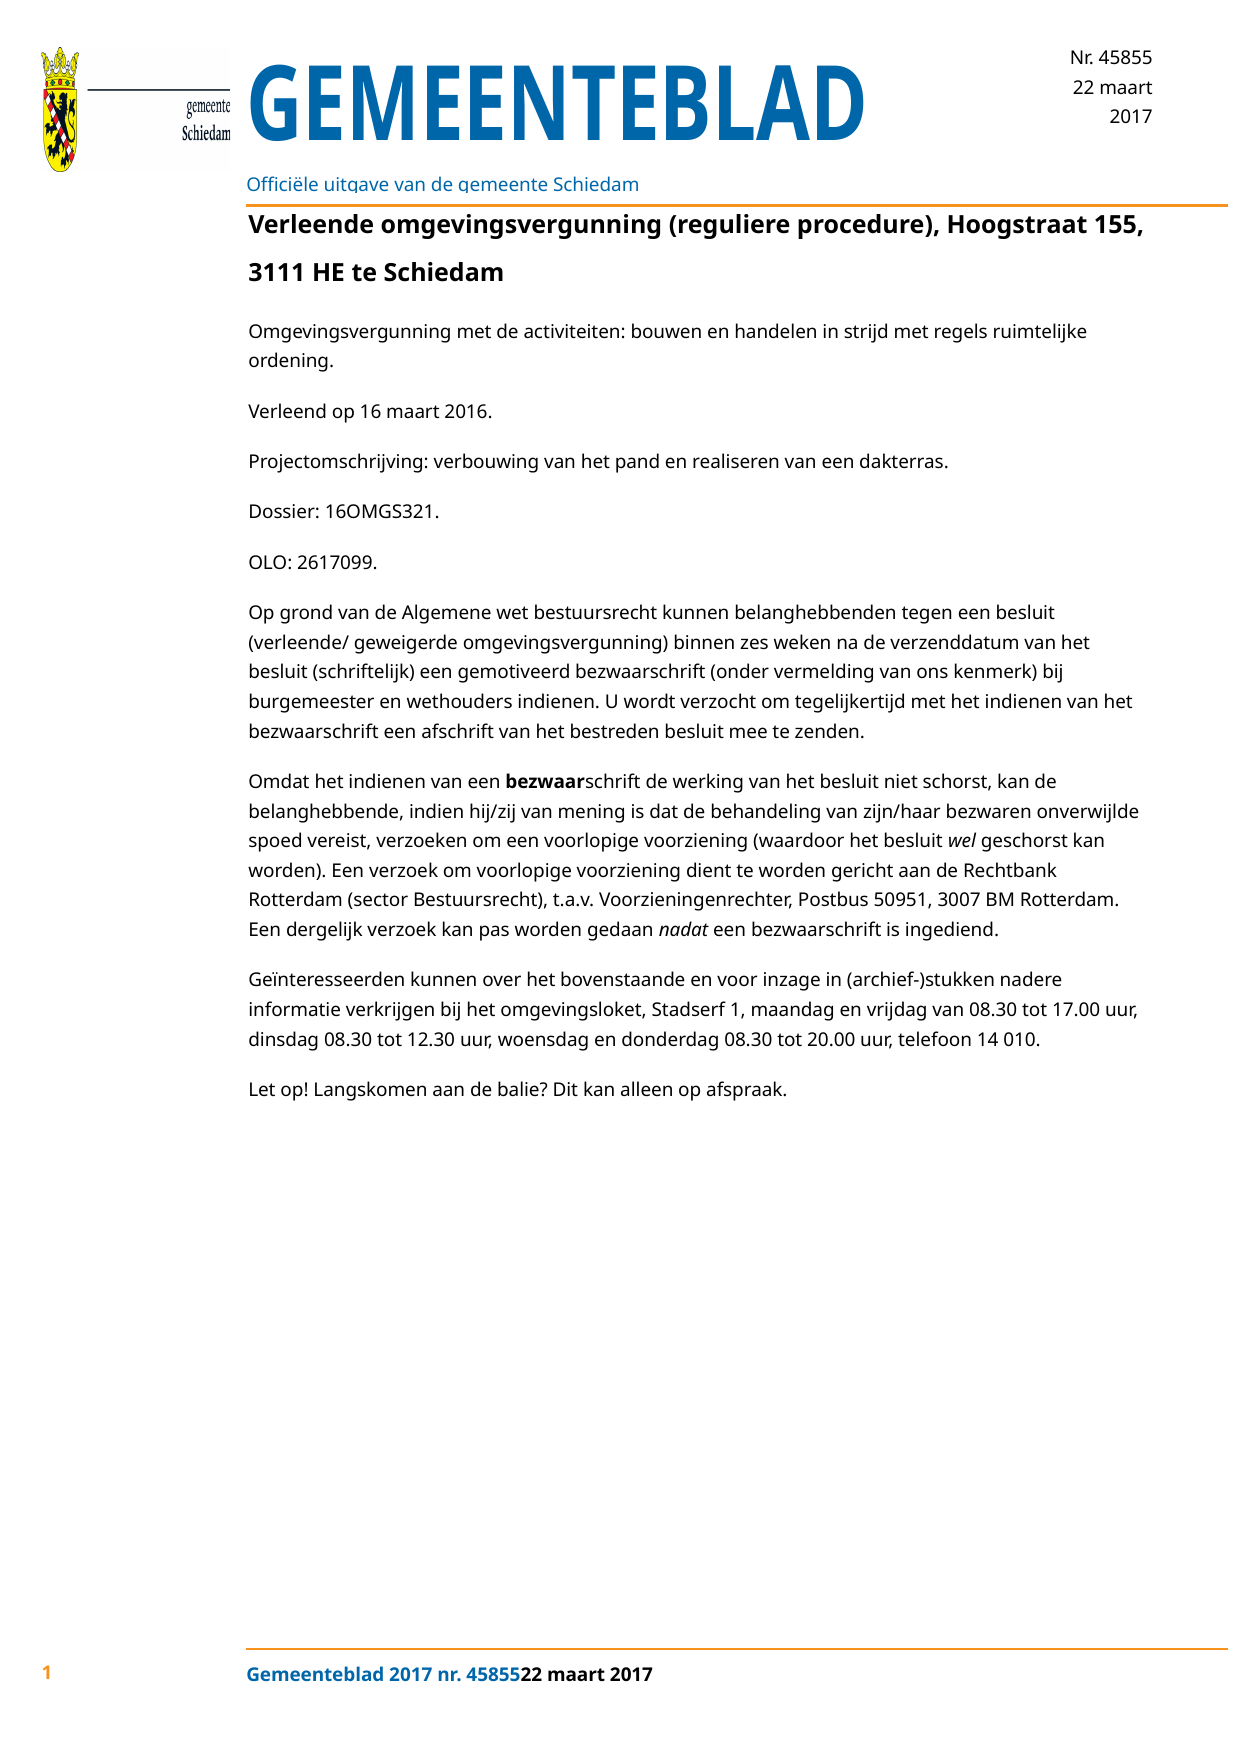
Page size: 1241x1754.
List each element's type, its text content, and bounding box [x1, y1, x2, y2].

text OLO: 2617099. [248, 549, 1152, 575]
text Op grond van de Algemene wet bestuursrecht kunnen belanghebbenden tegen een besluit (verleende/ geweigerde omgevingsvergunning) binnen zes weken na de verzenddatum van het besluit (schriftelijk) een gemotiveerd bezwaarschrift (onder vermelding van ons kenmerk) bij burgemeester en wethouders indienen. U wordt verzocht om tegelijkertijd met het indienen van het bezwaarschrift een afschrift van het bestreden besluit mee te zenden. [248, 599, 1152, 744]
text Projectomschrijving: verbouwing van het pand en realiseren van een dakterras. [248, 448, 1152, 474]
text Verleende omgevingsvergunning (reguliere procedure), Hoogstraat 155, 3111 HE te Schiedam [248, 207, 1152, 288]
text Geïnteresseerden kunnen over het bovenstaande en voor inzage in (archief-)stukken nadere informatie verkrijgen bij het omgevingsloket, Stadserf 1, maandag en vrijdag van 08.30 tot 17.00 uur, dinsdag 08.30 tot 12.30 uur, woensdag en donderdag 08.30 tot 20.00 uur, telefoon 14 010. [248, 967, 1152, 1052]
text Dossier: 16OMGS321. [248, 499, 1152, 524]
text Let op! Langskomen aan de balie? Dit kan alleen op afspraak. [248, 1076, 1152, 1102]
text Verleend op 16 maart 2016. [248, 398, 1152, 424]
text Omdat het indienen van een bezwaarschrift de werking van het besluit niet schorst, kan de belanghebbende, indien hij/zij van mening is dat de behandeling van zijn/haar bezwaren onverwijlde spoed vereist, verzoeken om een voorlopige voorziening (waardoor het besluit wel geschorst kan worden). Een verzoek om voorlopige voorziening dient te worden gericht aan de Rechtbank Rotterdam (sector Bestuursrecht), t.a.v. Voorzieningenrechter, Postbus 50951, 3007 BM Rotterdam. Een dergelijk verzoek kan pas worden gedaan nadat een bezwaarschrift is ingediend. [248, 768, 1152, 942]
picture [41, 47, 231, 172]
text Omgevingsvergunning met de activiteiten: bouwen en handelen in strijd met regels ruimtelijke ordening. [248, 318, 1152, 373]
